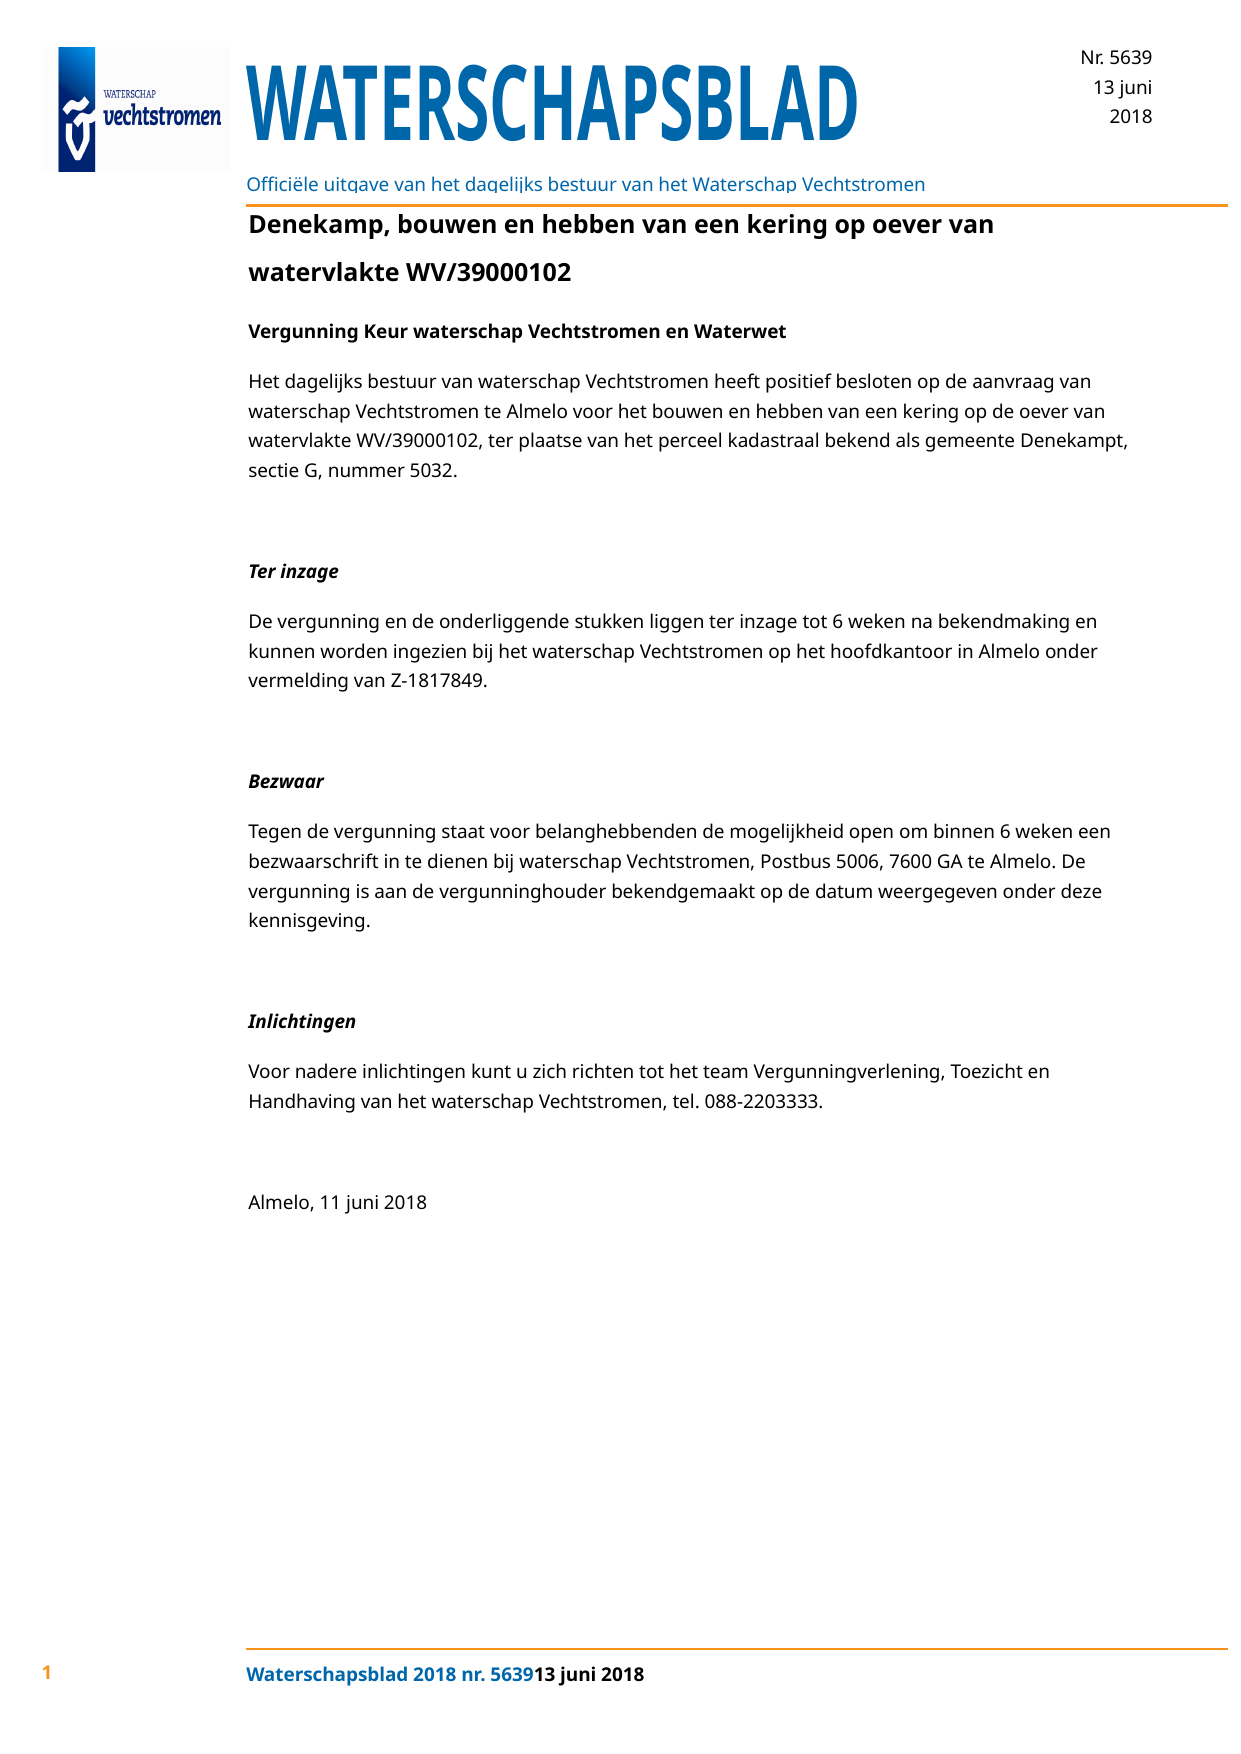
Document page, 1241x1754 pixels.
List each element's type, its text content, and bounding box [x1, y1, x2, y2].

text Tegen de vergunning staat voor belanghebbenden de mogelijkheid open om binnen 6 weken een bezwaarschrift in te dienen bij waterschap Vechtstromen, Postbus 5006, 7600 GA te Almelo. De vergunning is aan de vergunninghouder bekendgemaakt op de datum weergegeven onder deze kennisgeving. [248, 819, 1152, 933]
text Bezwaar [248, 768, 1152, 794]
text Almelo, 11 juni 2018 [248, 1189, 1152, 1215]
text Denekamp, bouwen en hebben van een kering op oever van watervlakte WV/39000102 [248, 207, 1152, 288]
text Inlichtingen [248, 1008, 1152, 1034]
text Het dagelijks bestuur van waterschap Vechtstromen heeft positief besloten op de aanvraag van waterschap Vechtstromen te Almelo voor het bouwen en hebben van een kering op de oever van watervlakte WV/39000102, ter plaatse van het perceel kadastraal bekend als gemeente Denekampt, sectie G, nummer 5032. [248, 368, 1152, 483]
text Vergunning Keur waterschap Vechtstromen en Waterwet [248, 318, 1152, 344]
text De vergunning en de onderliggende stukken liggen ter inzage tot 6 weken na bekendmaking en kunnen worden ingezien bij het waterschap Vechtstromen op het hoofdkantoor in Almelo onder vermelding van Z-1817849. [248, 608, 1152, 693]
text Ter inzage [248, 558, 1152, 584]
picture [41, 47, 231, 172]
text Voor nadere inlichtingen kunt u zich richten tot het team Vergunningverlening, Toezicht en Handhaving van het waterschap Vechtstromen, tel. 088-2203333. [248, 1059, 1152, 1114]
